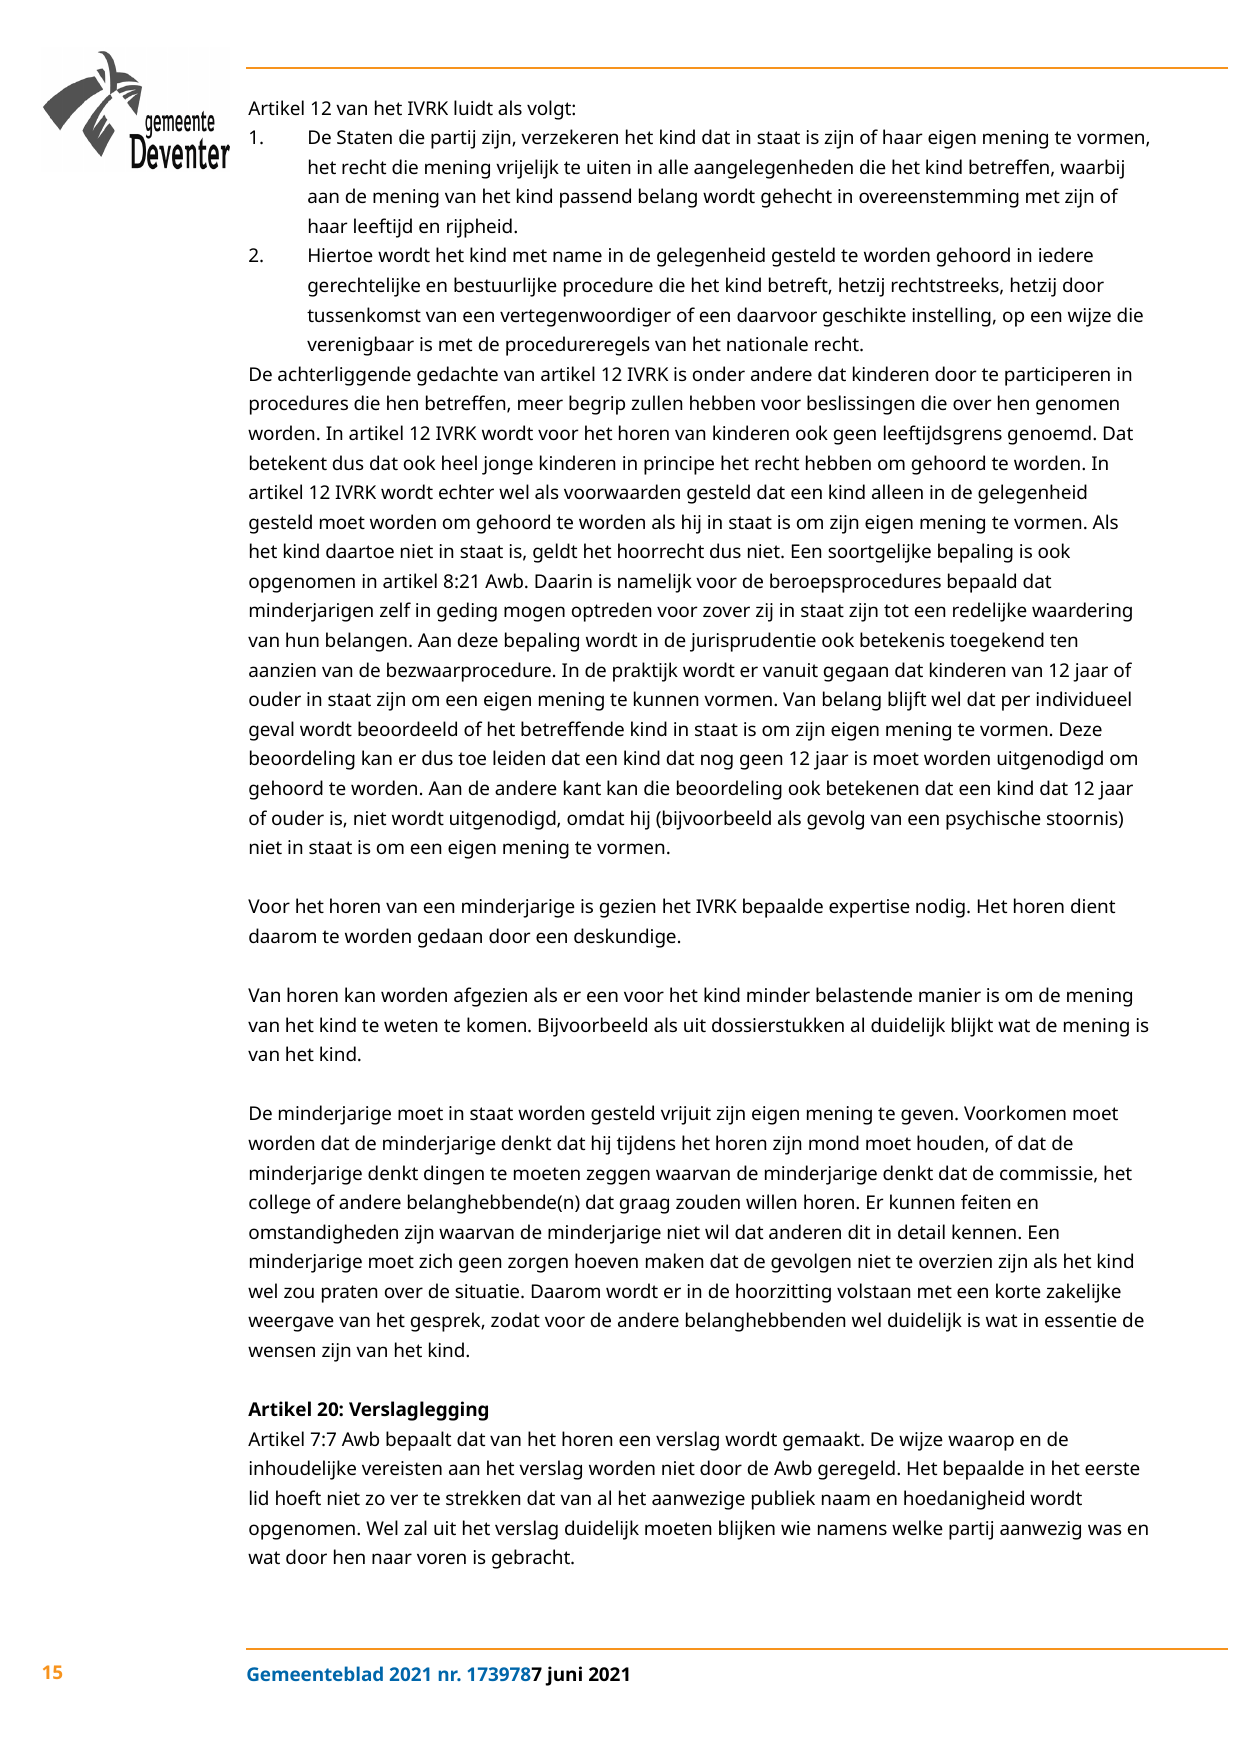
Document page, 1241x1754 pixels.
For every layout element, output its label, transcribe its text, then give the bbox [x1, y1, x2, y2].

text Artikel 20: Verslaglegging [248, 1396, 1152, 1422]
list Hiertoe wordt het kind met name in de gelegenheid gesteld te worden gehoord in iedere gerechtelijke en bestuurlijke procedure die het kind betreft, hetzij rechtstreeks, hetzij door tussenkomst van een vertegenwoordiger of een daarvoor geschikte instelling, op een wijze die verenigbaar is met de procedureregels van het nationale recht. [248, 243, 1152, 357]
text Artikel 12 van het IVRK luidt als volgt: [248, 95, 1152, 121]
text De achterliggende gedachte van artikel 12 IVRK is onder andere dat kinderen door te participeren in procedures die hen betreffen, meer begrip zullen hebben voor beslissingen die over hen genomen worden. In artikel 12 IVRK wordt voor het horen van kinderen ook geen leeftijdsgrens genoemd. Dat betekent dus dat ook heel jonge kinderen in principe het recht hebben om gehoord te worden. In artikel 12 IVRK wordt echter wel als voorwaarden gesteld dat een kind alleen in de gelegenheid gesteld moet worden om gehoord te worden als hij in staat is om zijn eigen mening te vormen. Als het kind daartoe niet in staat is, geldt het hoorrecht dus niet. Een soortgelijke bepaling is ook opgenomen in artikel 8:21 Awb. Daarin is namelijk voor de beroepsprocedures bepaald dat minderjarigen zelf in geding mogen optreden voor zover zij in staat zijn tot een redelijke waardering van hun belangen. Aan deze bepaling wordt in de jurisprudentie ook betekenis toegekend ten aanzien van de bezwaarprocedure. In de praktijk wordt er vanuit gegaan dat kinderen van 12 jaar of ouder in staat zijn om een eigen mening te kunnen vormen. Van belang blijft wel dat per individueel geval wordt beoordeeld of het betreffende kind in staat is om zijn eigen mening te vormen. Deze beoordeling kan er dus toe leiden dat een kind dat nog geen 12 jaar is moet worden uitgenodigd om gehoord te worden. Aan de andere kant kan die beoordeling ook betekenen dat een kind dat 12 jaar of ouder is, niet wordt uitgenodigd, omdat hij (bijvoorbeeld als gevolg van een psychische stoornis) niet in staat is om een eigen mening te vormen. [248, 361, 1152, 860]
text Voor het horen van een minderjarige is gezien het IVRK bepaalde expertise nodig. Het horen dient daarom te worden gedaan door een deskundige. [248, 893, 1152, 949]
text Van horen kan worden afgezien als er een voor het kind minder belastende manier is om de mening van het kind te weten te komen. Bijvoorbeeld als uit dossierstukken al duidelijk blijkt wat de mening is van het kind. [248, 982, 1152, 1067]
text Artikel 7:7 Awb bepaalt dat van het horen een verslag wordt gemaakt. De wijze waarop en de inhoudelijke vereisten aan het verslag worden niet door de Awb geregeld. Het bepaalde in het eerste lid hoeft niet zo ver te strekken dat van al het aanwezige publiek naam en hoedanigheid wordt opgenomen. Wel zal uit het verslag duidelijk moeten blijken wie namens welke partij aanwezig was en wat door hen naar voren is gebracht. [248, 1426, 1152, 1570]
picture [41, 47, 231, 172]
list De Staten die partij zijn, verzekeren het kind dat in staat is zijn of haar eigen mening te vormen, het recht die mening vrijelijk te uiten in alle aangelegenheden die het kind betreffen, waarbij aan de mening van het kind passend belang wordt gehecht in overeenstemming met zijn of haar leeftijd en rijpheid. [248, 124, 1152, 239]
text De minderjarige moet in staat worden gesteld vrijuit zijn eigen mening te geven. Voorkomen moet worden dat de minderjarige denkt dat hij tijdens het horen zijn mond moet houden, of dat de minderjarige denkt dingen te moeten zeggen waarvan de minderjarige denkt dat de commissie, het college of andere belanghebbende(n) dat graag zouden willen horen. Er kunnen feiten en omstandigheden zijn waarvan de minderjarige niet wil dat anderen dit in detail kennen. Een minderjarige moet zich geen zorgen hoeven maken dat de gevolgen niet te overzien zijn als het kind wel zou praten over de situatie. Daarom wordt er in de hoorzitting volstaan met een korte zakelijke weergave van het gesprek, zodat voor de andere belanghebbenden wel duidelijk is wat in essentie de wensen zijn van het kind. [248, 1101, 1152, 1363]
